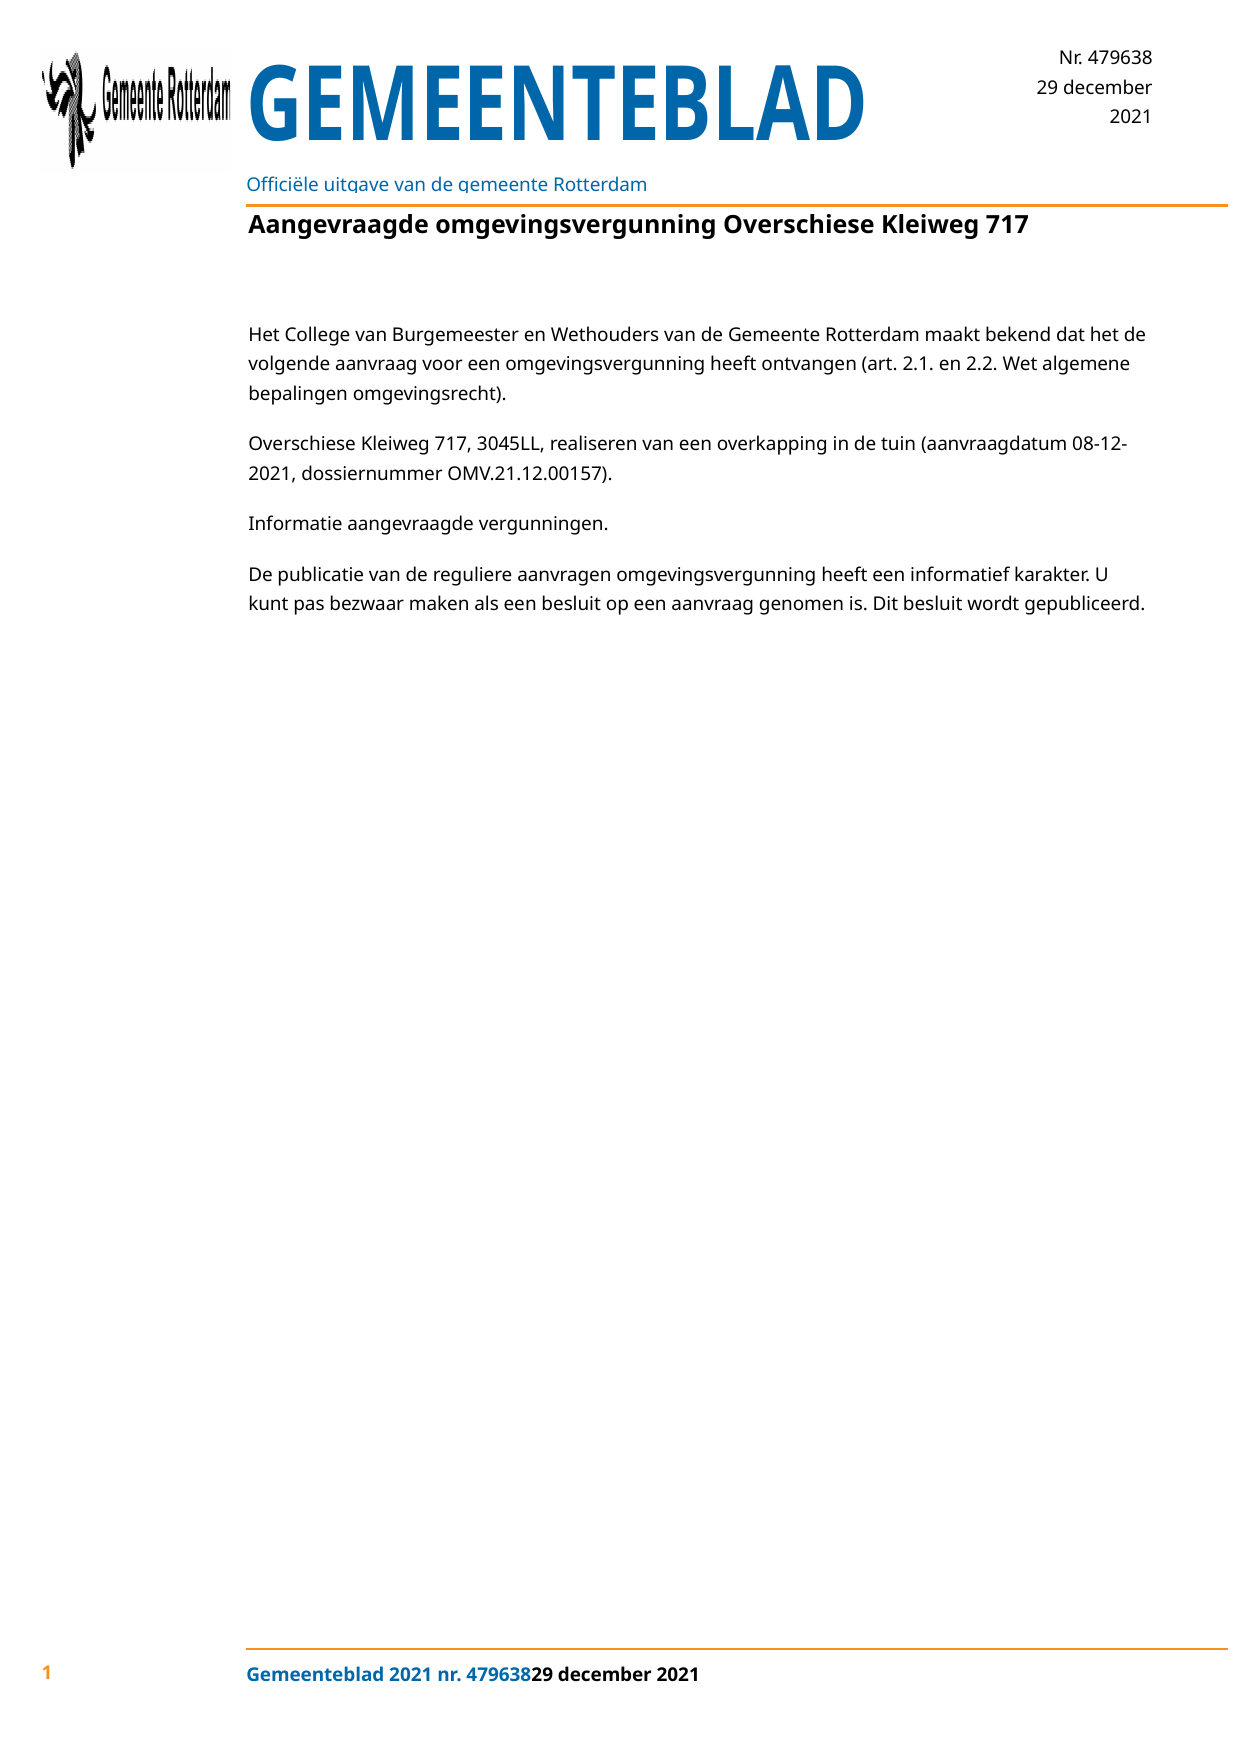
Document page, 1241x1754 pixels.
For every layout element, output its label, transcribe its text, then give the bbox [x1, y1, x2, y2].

text Het College van Burgemeester en Wethouders van de Gemeente Rotterdam maakt bekend dat het de volgende aanvraag voor een omgevingsvergunning heeft ontvangen (art. 2.1. en 2.2. Wet algemene bepalingen omgevingsrecht). [248, 321, 1152, 406]
text Aangevraagde omgevingsvergunning Overschiese Kleiweg 717 [248, 207, 1152, 241]
text Overschiese Kleiweg 717, 3045LL, realiseren van een overkapping in de tuin (aanvraagdatum 08-12-2021, dossiernummer OMV.21.12.00157). [248, 430, 1152, 486]
text Informatie aangevraagde vergunningen. [248, 510, 1152, 536]
picture [41, 47, 231, 172]
text De publicatie van de reguliere aanvragen omgevingsvergunning heeft een informatief karakter. U kunt pas bezwaar maken als een besluit op een aanvraag genomen is. Dit besluit wordt gepubliceerd. [248, 561, 1152, 616]
